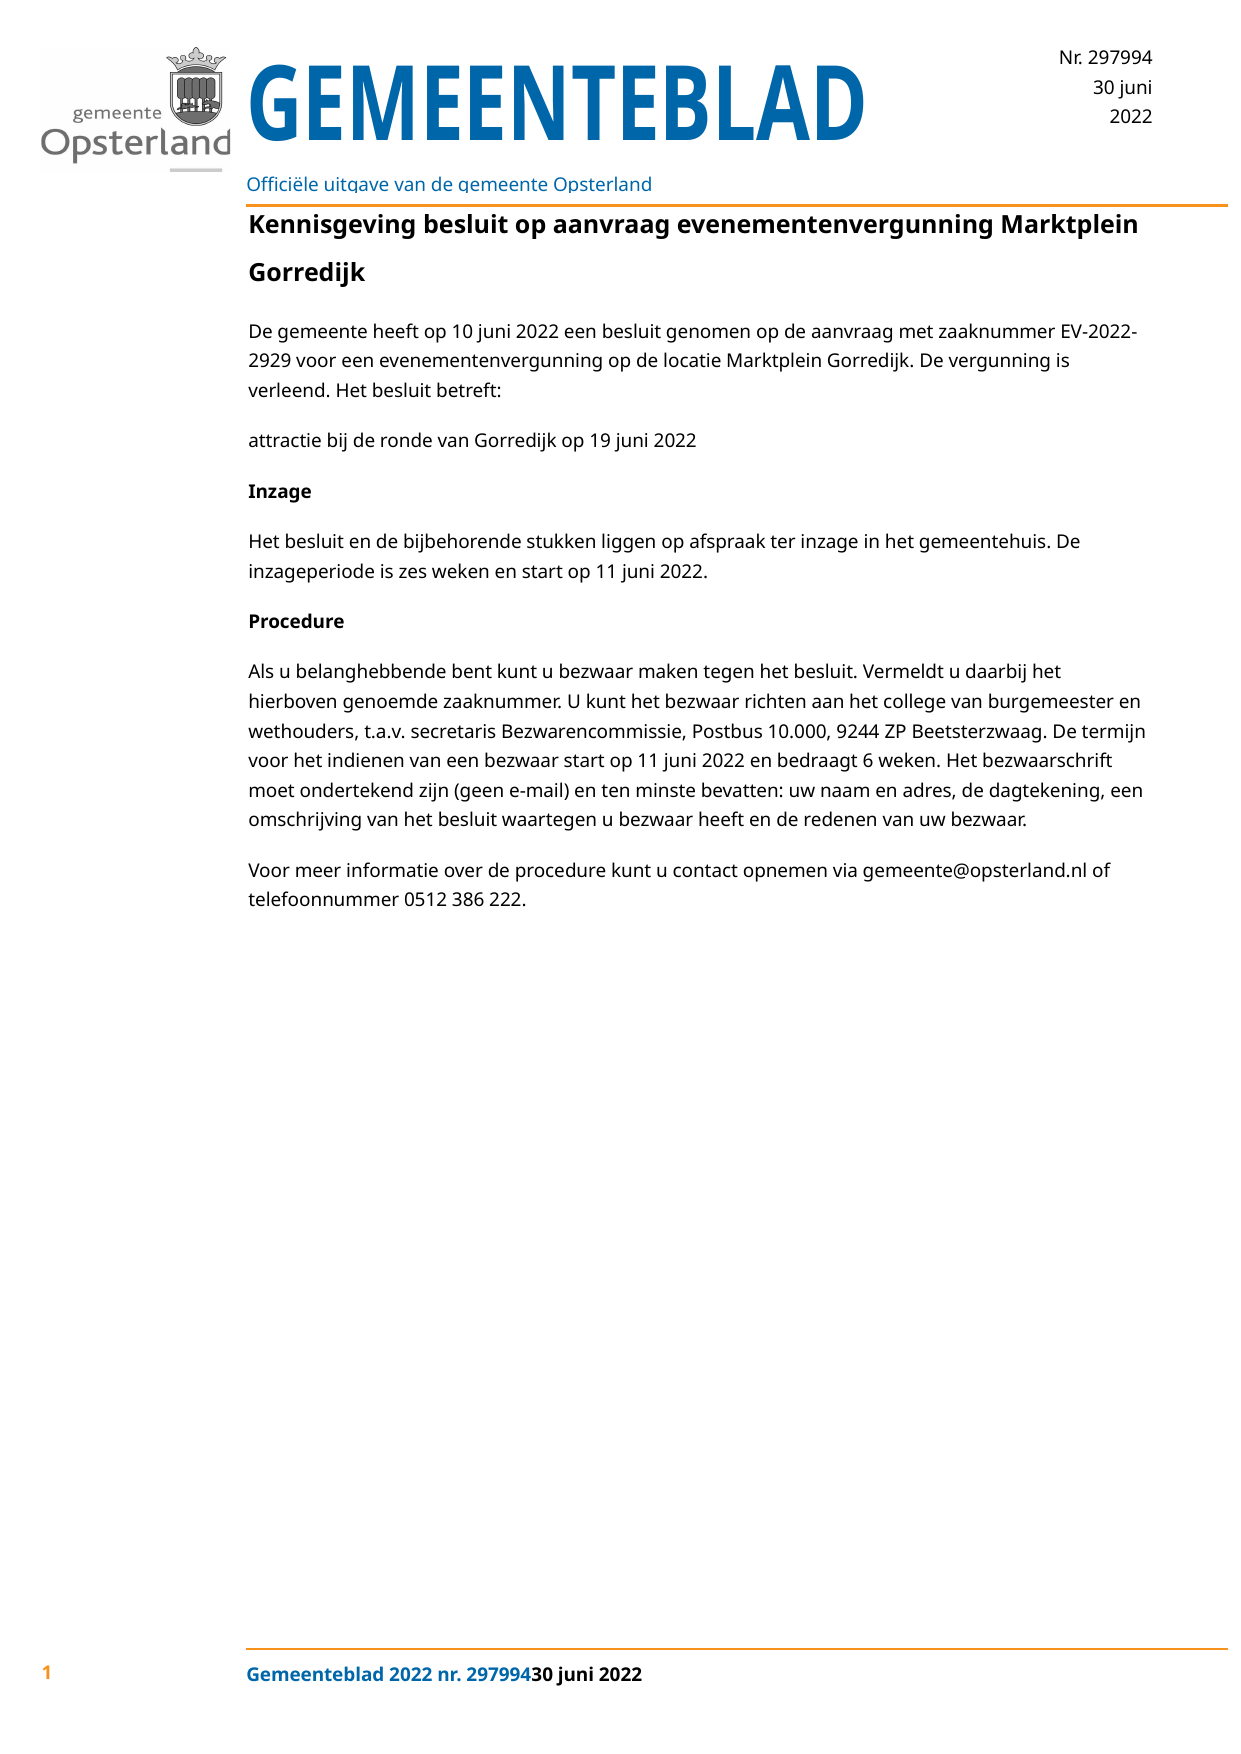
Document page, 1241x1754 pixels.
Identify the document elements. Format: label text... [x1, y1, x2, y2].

text Procedure [248, 608, 1152, 634]
text Als u belanghebbende bent kunt u bezwaar maken tegen het besluit. Vermeldt u daarbij het hierboven genoemde zaaknummer. U kunt het bezwaar richten aan het college van burgemeester en wethouders, t.a.v. secretaris Bezwarencommissie, Postbus 10.000, 9244 ZP Beetsterzwaag. De termijn voor het indienen van een bezwaar start op 11 juni 2022 en bedraagt 6 weken. Het bezwaarschrift moet ondertekend zijn (geen e-mail) en ten minste bevatten: uw naam en adres, de dagtekening, een omschrijving van het besluit waartegen u bezwaar heeft en de redenen van uw bezwaar. [248, 659, 1152, 832]
text Inzage [248, 478, 1152, 504]
text Kennisgeving besluit op aanvraag evenementenvergunning Marktplein Gorredijk [248, 207, 1152, 288]
text Het besluit en de bijbehorende stukken liggen op afspraak ter inzage in het gemeentehuis. De inzageperiode is zes weken en start op 11 juni 2022. [248, 528, 1152, 584]
text De gemeente heeft op 10 juni 2022 een besluit genomen op de aanvraag met zaaknummer EV-2022-2929 voor een evenementenvergunning op de locatie Marktplein Gorredijk. De vergunning is verleend. Het besluit betreft: [248, 318, 1152, 403]
text attractie bij de ronde van Gorredijk op 19 juni 2022 [248, 427, 1152, 453]
picture [41, 47, 231, 172]
text Voor meer informatie over de procedure kunt u contact opnemen via gemeente@opsterland.nl of telefoonnummer 0512 386 222. [248, 857, 1152, 912]
